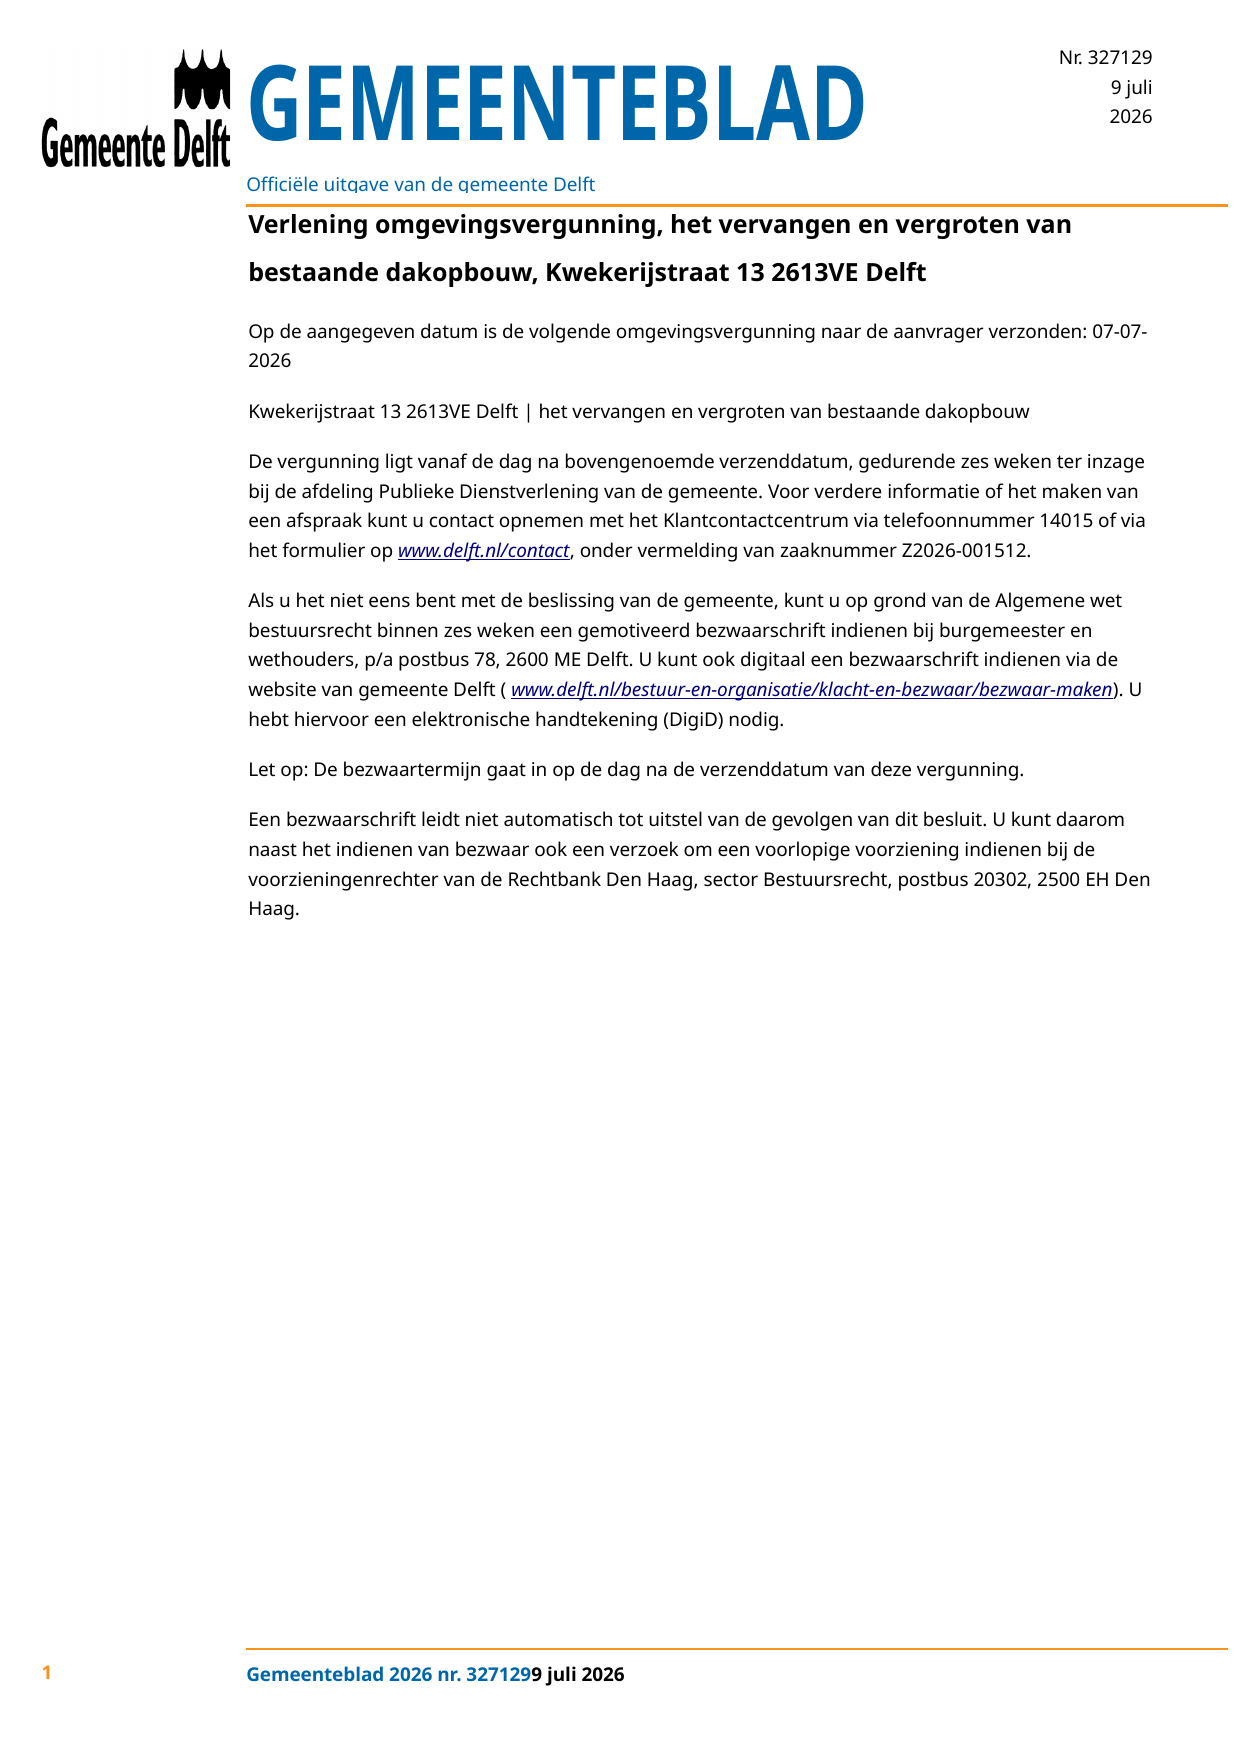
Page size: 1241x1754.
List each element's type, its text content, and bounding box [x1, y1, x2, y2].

text Een bezwaarschrift leidt niet automatisch tot uitstel van de gevolgen van dit besluit. U kunt daarom naast het indienen van bezwaar ook een verzoek om een voorlopige voorziening indienen bij de voorzieningenrechter van de Rechtbank Den Haag, sector Bestuursrecht, postbus 20302, 2500 EH Den Haag. [248, 807, 1152, 921]
text Op de aangegeven datum is de volgende omgevingsvergunning naar de aanvrager verzonden: 07-07-2026 [248, 318, 1152, 373]
text Kwekerijstraat 13 2613VE Delft | het vervangen en vergroten van bestaande dakopbouw [248, 398, 1152, 424]
text De vergunning ligt vanaf de dag na bovengenoemde verzenddatum, gedurende zes weken ter inzage bij de afdeling Publieke Dienstverlening van de gemeente. Voor verdere informatie of het maken van een afspraak kunt u contact opnemen met het Klantcontactcentrum via telefoonnummer 14015 of via het formulier op www.delft.nl/contact, onder vermelding van zaaknummer Z2026-001512. [248, 448, 1152, 563]
text Als u het niet eens bent met de beslissing van de gemeente, kunt u op grond van de Algemene wet bestuursrecht binnen zes weken een gemotiveerd bezwaarschrift indienen bij burgemeester en wethouders, p/a postbus 78, 2600 ME Delft. U kunt ook digitaal een bezwaarschrift indienen via de website van gemeente Delft ( www.delft.nl/bestuur-en-organisatie/klacht-en-bezwaar/bezwaar-maken). U hebt hiervoor een elektronische handtekening (DigiD) nodig. [248, 587, 1152, 732]
picture [41, 47, 231, 172]
text Verlening omgevingsvergunning, het vervangen en vergroten van bestaande dakopbouw, Kwekerijstraat 13 2613VE Delft [248, 207, 1152, 288]
text Let op: De bezwaartermijn gaat in op de dag na de verzenddatum van deze vergunning. [248, 756, 1152, 782]
